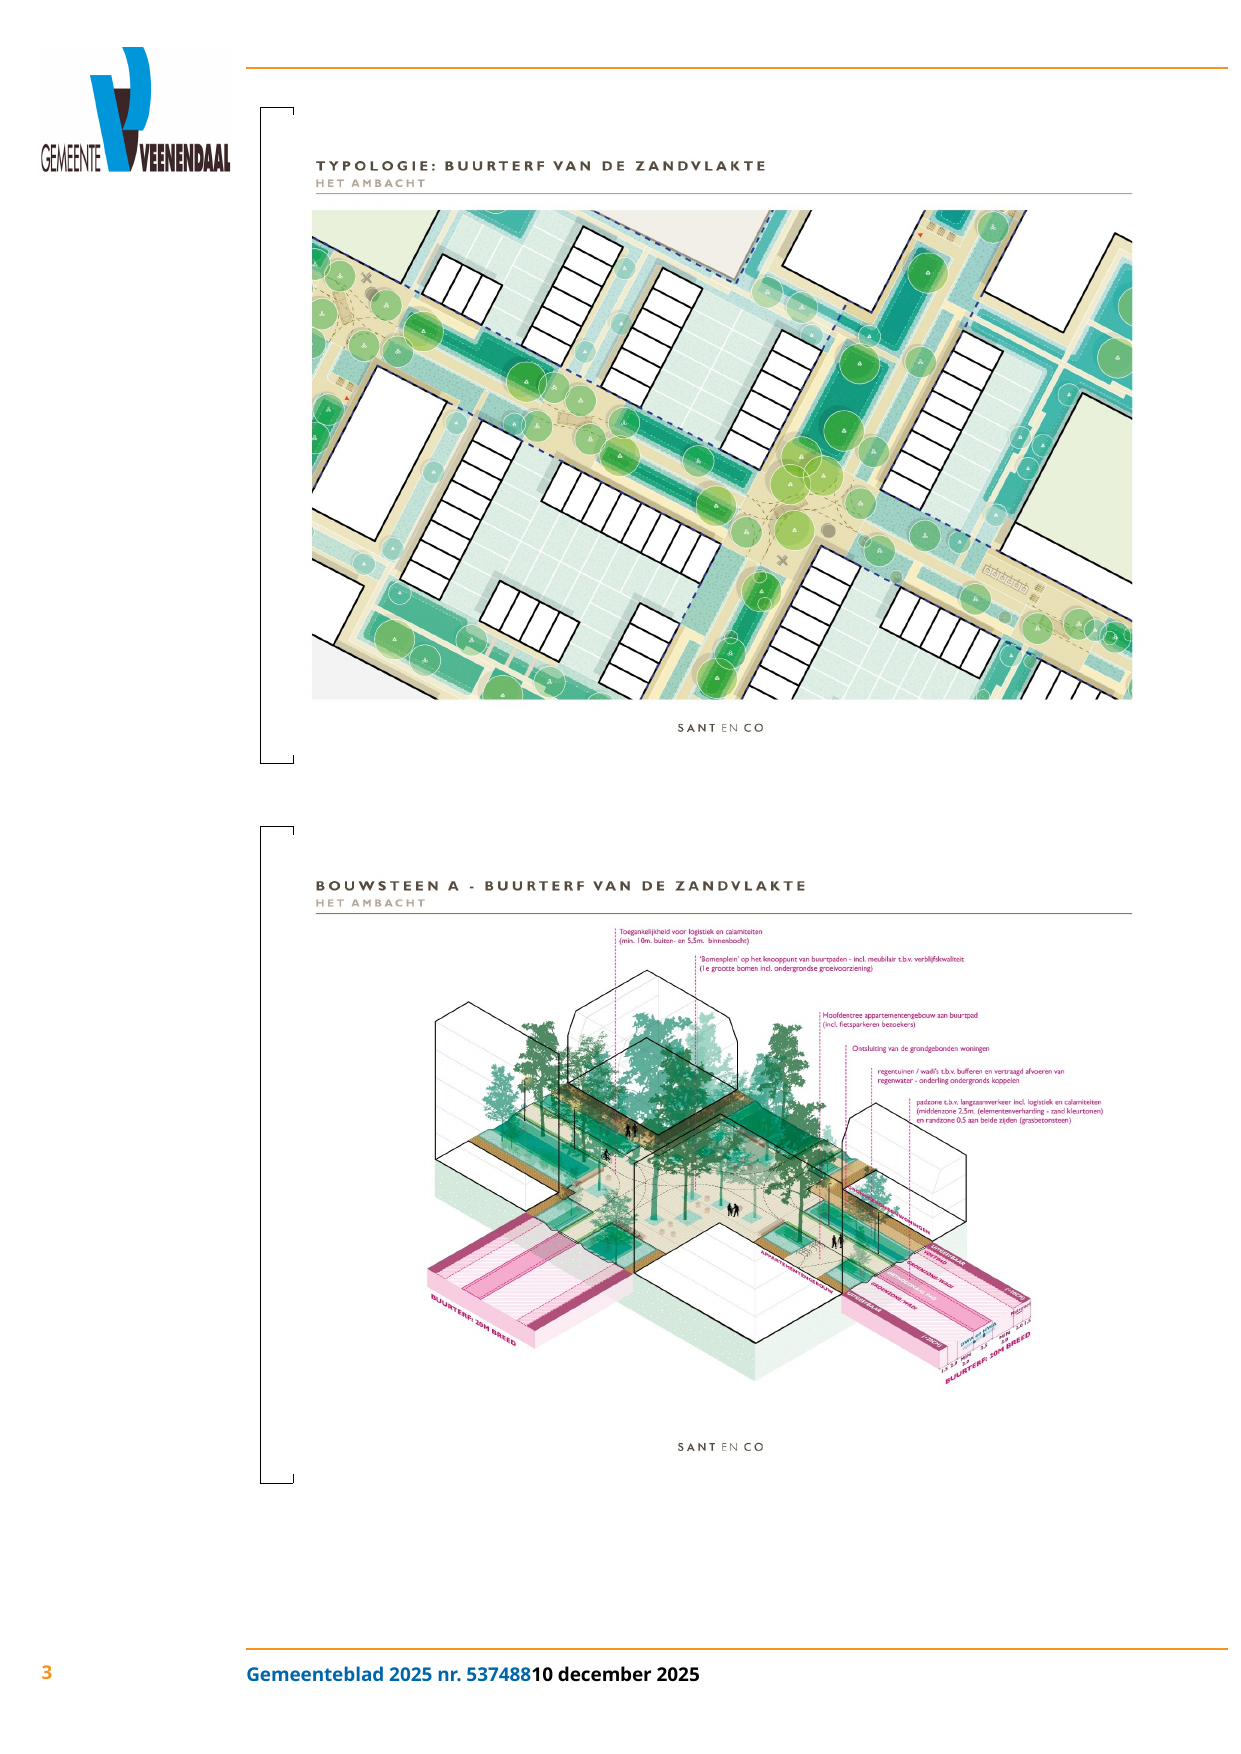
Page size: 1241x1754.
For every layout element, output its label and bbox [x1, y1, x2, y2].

picture [268, 115, 1173, 755]
picture [268, 835, 1173, 1474]
picture [41, 47, 130, 172]
picture [123, 47, 231, 172]
